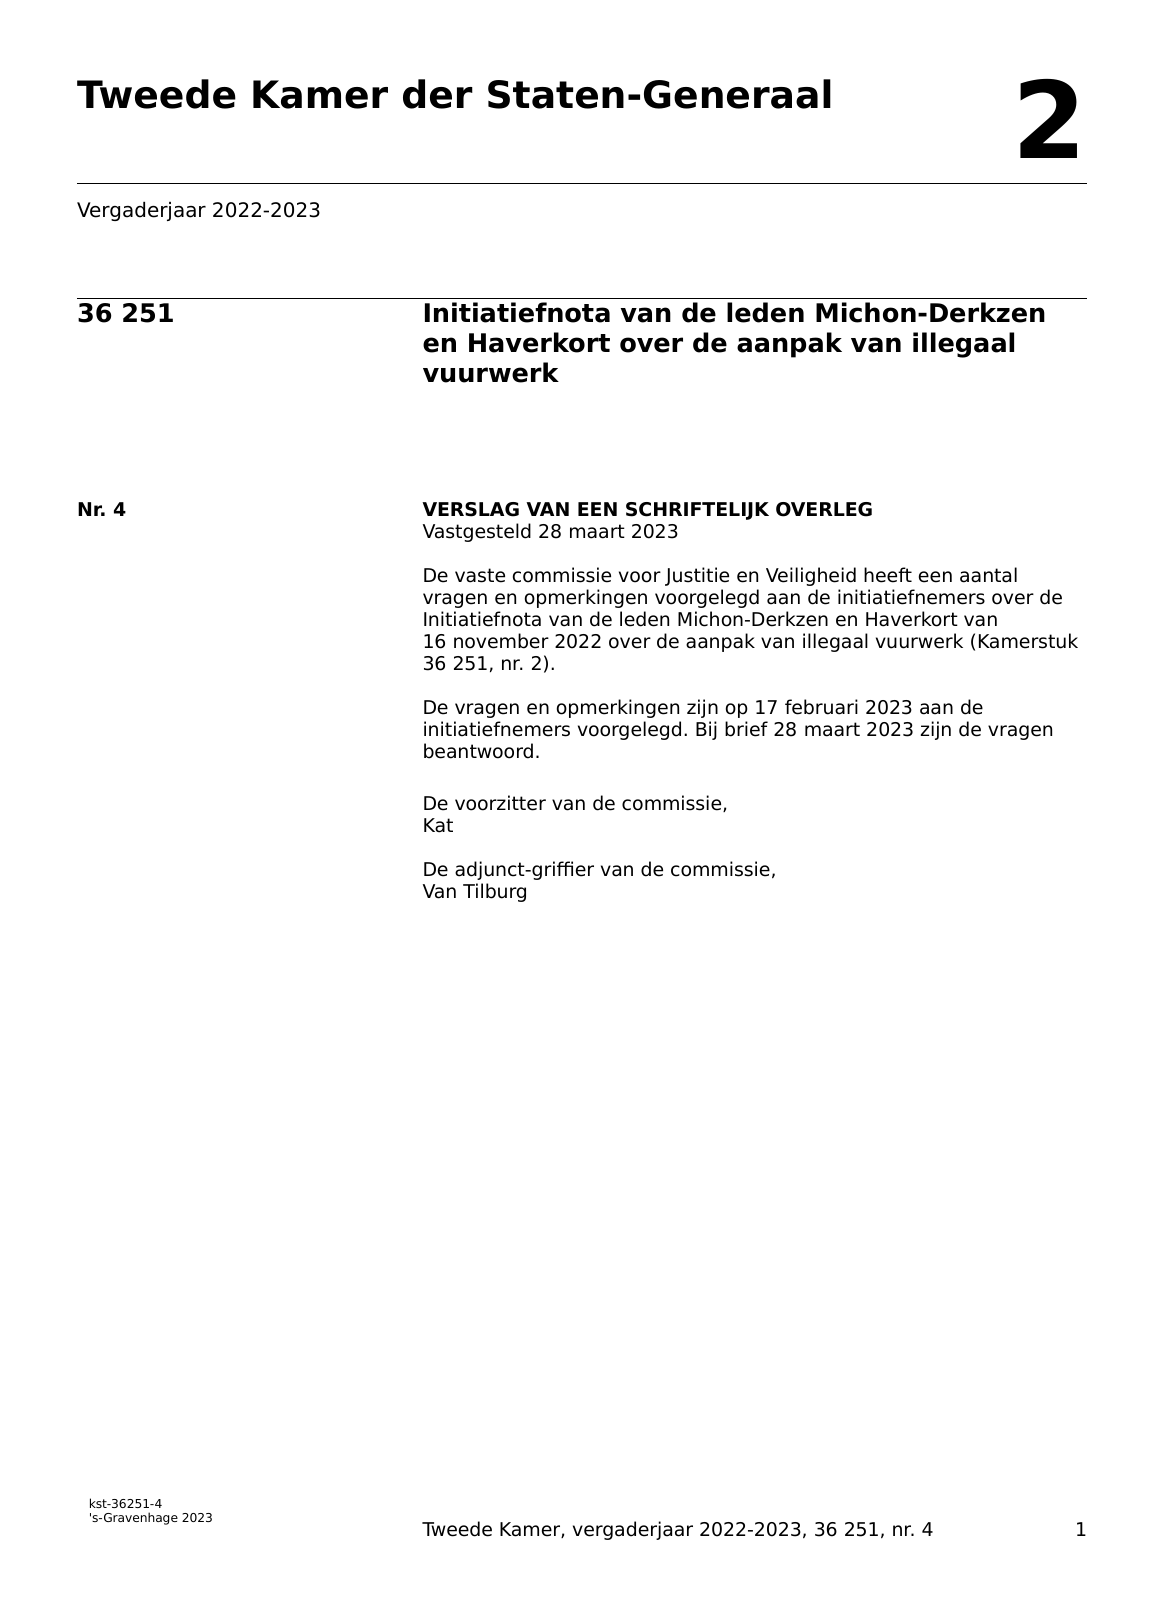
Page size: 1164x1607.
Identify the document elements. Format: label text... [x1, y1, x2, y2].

text 's-Gravenhage 2023 [88, 1511, 323, 1525]
table_cell Vergaderjaar 2022-2023 [77, 184, 1087, 298]
text Vastgesteld 28 maart 2023 [422, 521, 1087, 543]
table_header 2 [886, 59, 1087, 183]
text De voorzitter van de commissie, Kat [422, 793, 1087, 837]
text De vragen en opmerkingen zijn op 17 februari 2023 aan de initiatiefnemers voorgelegd. Bij brief 28 maart 2023 zijn de vragen beantwoord. [422, 697, 1087, 763]
table_header Tweede Kamer der Staten-Generaal [77, 59, 886, 183]
text De adjunct-griffier van de commissie, Van Tilburg [422, 859, 1087, 903]
subtitle Nr. 4 VERSLAG VAN EEN SCHRIFTELIJK OVERLEG [77, 499, 1087, 521]
text kst-36251-4 [88, 1497, 323, 1511]
text De vaste commissie voor Justitie en Veiligheid heeft een aantal vragen en opmerkingen voorgelegd aan de initiatiefnemers over de Initiatiefnota van de leden Michon-Derkzen en Haverkort van 16 november 2022 over de aanpak van illegaal vuurwerk (Kamerstuk 36 251, nr. 2). [422, 565, 1087, 675]
subtitle 36 251 Initiatiefnota van de leden Michon-Derkzen en Haverkort over de aanpak van illegaal vuurwerk [77, 299, 1087, 388]
